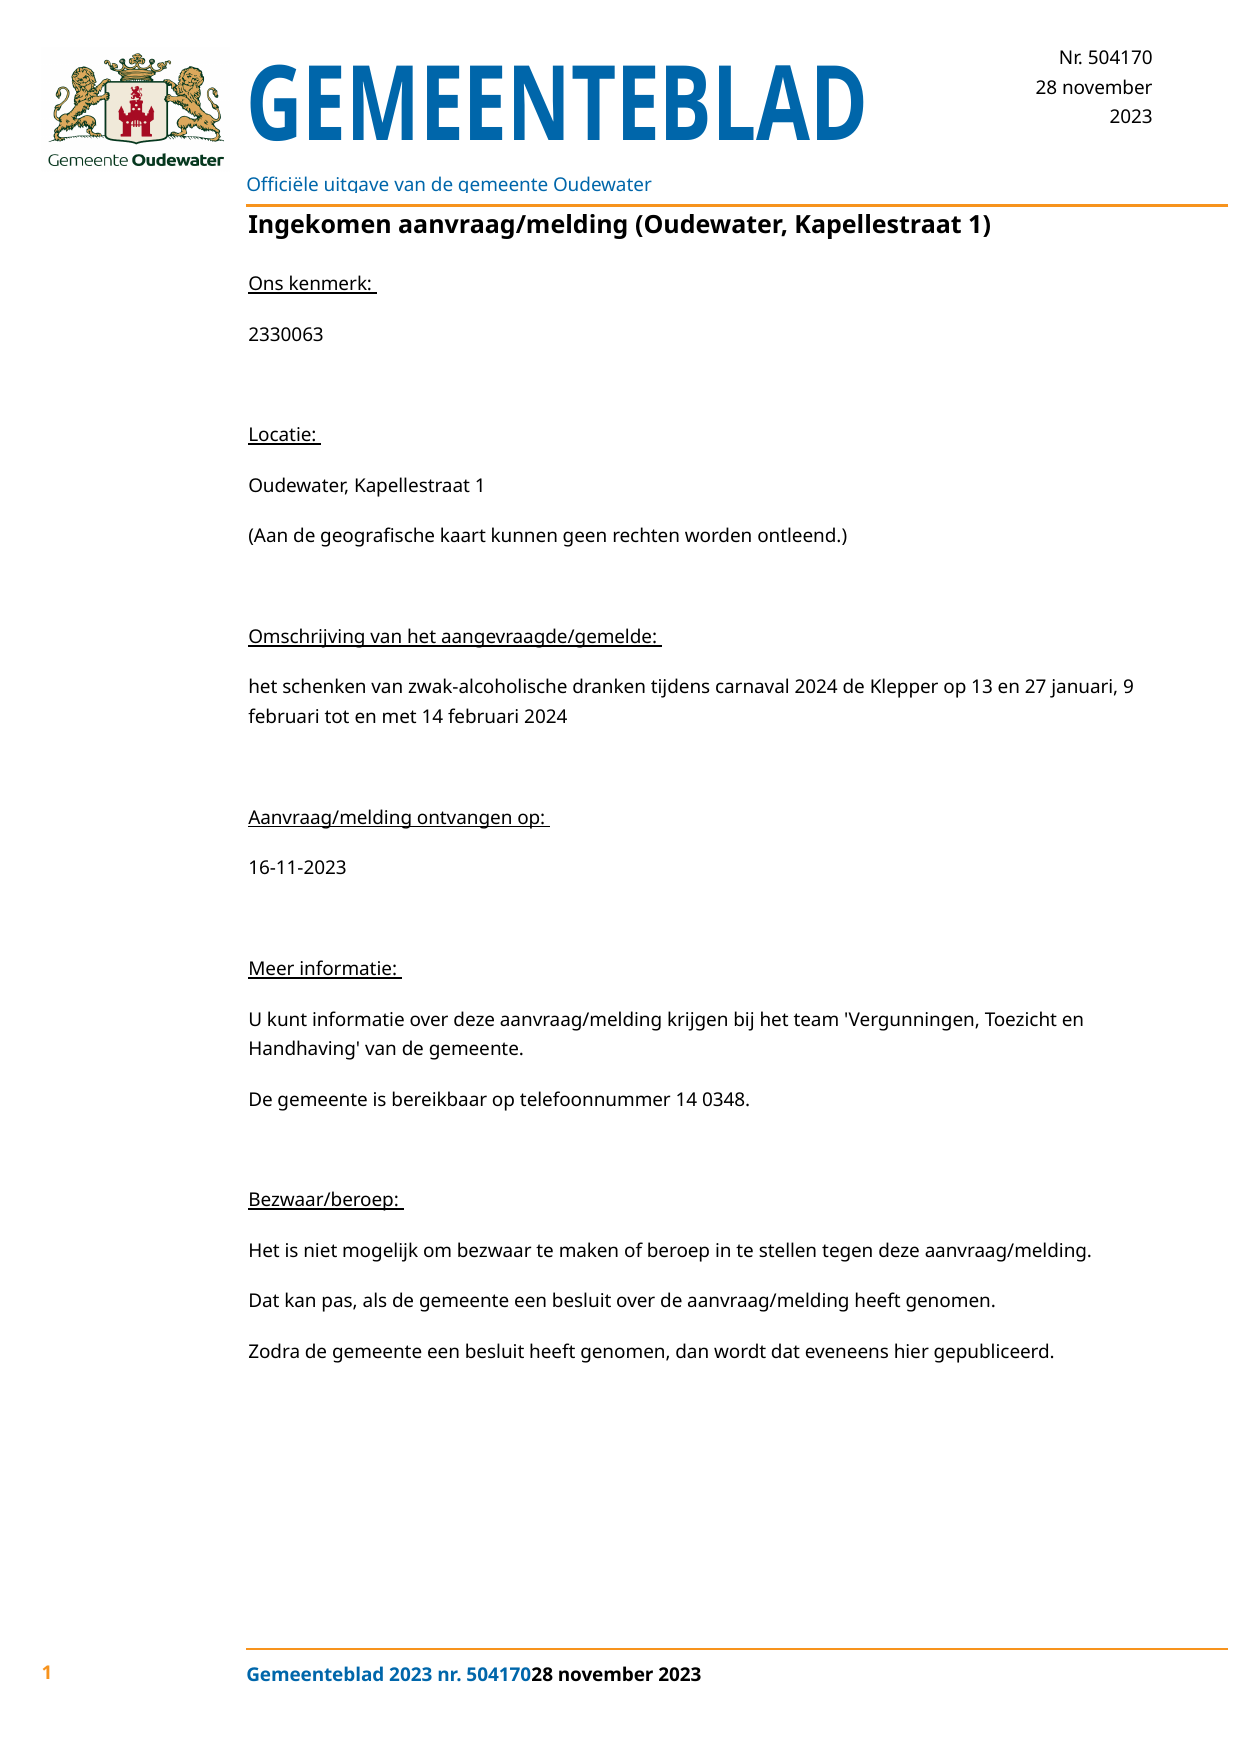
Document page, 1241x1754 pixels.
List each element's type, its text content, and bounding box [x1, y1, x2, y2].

text Omschrijving van het aangevraagde/gemelde: [248, 623, 1152, 649]
text Ons kenmerk: [248, 270, 1152, 296]
text het schenken van zwak-alcoholische dranken tijdens carnaval 2024 de Klepper op 13 en 27 januari, 9 februari tot en met 14 februari 2024 [248, 674, 1152, 729]
text U kunt informatie over deze aanvraag/melding krijgen bij het team 'Vergunningen, Toezicht en Handhaving' van de gemeente. [248, 1006, 1152, 1061]
text Oudewater, Kapellestraat 1 [248, 472, 1152, 498]
text Aanvraag/melding ontvangen op: [248, 804, 1152, 830]
text Bezwaar/beroep: [248, 1187, 1152, 1212]
text Locatie: [248, 422, 1152, 447]
text 2330063 [248, 321, 1152, 346]
text Zodra de gemeente een besluit heeft genomen, dan wordt dat eveneens hier gepubliceerd. [248, 1338, 1152, 1363]
text Dat kan pas, als de gemeente een besluit over de aanvraag/melding heeft genomen. [248, 1287, 1152, 1313]
text De gemeente is bereikbaar op telefoonnummer 14 0348. [248, 1086, 1152, 1111]
text Het is niet mogelijk om bezwaar te maken of beroep in te stellen tegen deze aanvraag/melding. [248, 1237, 1152, 1263]
text Ingekomen aanvraag/melding (Oudewater, Kapellestraat 1) [248, 207, 1152, 241]
picture [41, 47, 231, 172]
text 16-11-2023 [248, 854, 1152, 880]
text Meer informatie: [248, 955, 1152, 981]
text (Aan de geografische kaart kunnen geen rechten worden ontleend.) [248, 522, 1152, 548]
